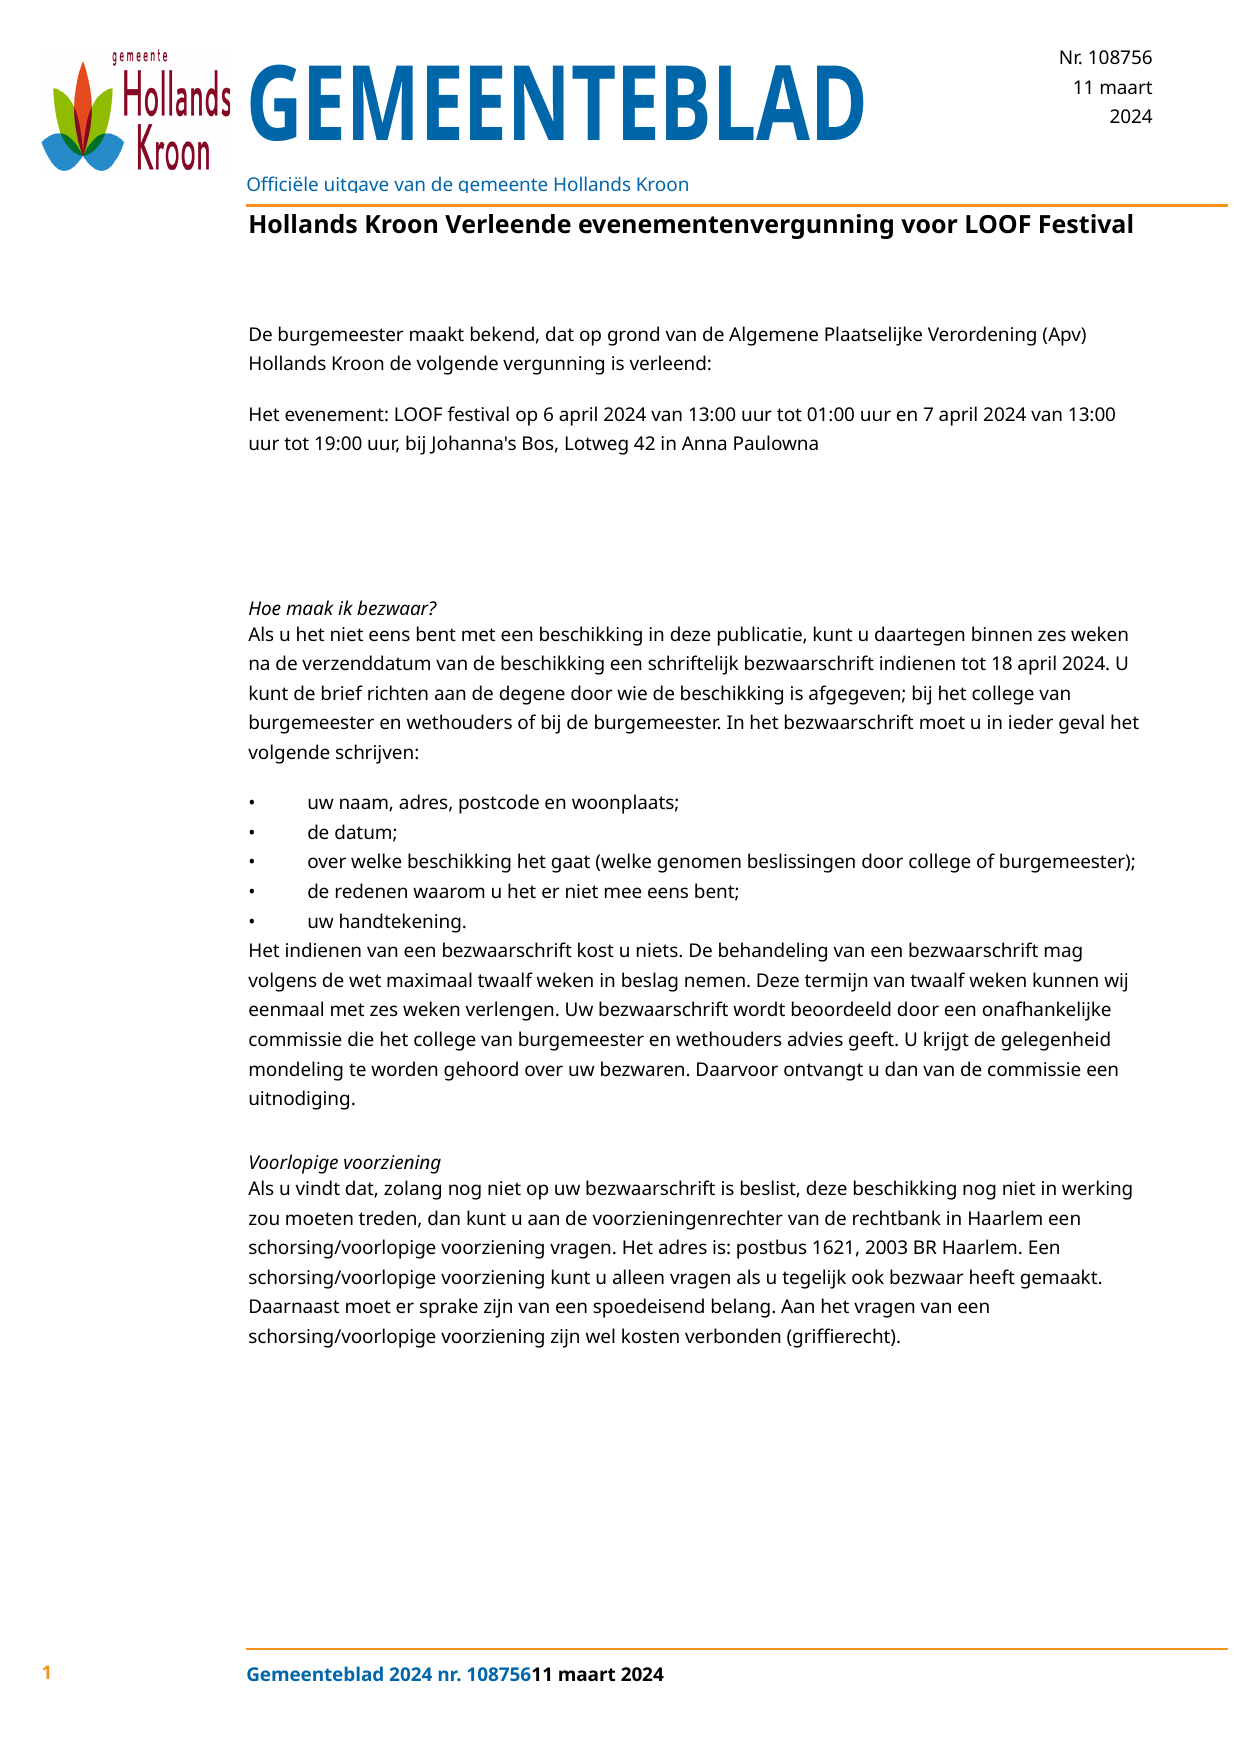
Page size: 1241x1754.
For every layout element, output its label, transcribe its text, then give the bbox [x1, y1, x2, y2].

text Het indienen van een bezwaarschrift kost u niets. De behandeling van een bezwaarschrift mag volgens de wet maximaal twaalf weken in beslag nemen. Deze termijn van twaalf weken kunnen wij eenmaal met zes weken verlengen. Uw bezwaarschrift wordt beoordeeld door een onafhankelijke commissie die het college van burgemeester en wethouders advies geeft. U krijgt de gelegenheid mondeling te worden gehoord over uw bezwaren. Daarvoor ontvangt u dan van de commissie een uitnodiging. [248, 937, 1152, 1111]
list uw handtekening. [248, 908, 1152, 934]
text Als u het niet eens bent met een beschikking in deze publicatie, kunt u daartegen binnen zes weken na de verzenddatum van de beschikking een schriftelijk bezwaarschrift indienen tot 18 april 2024. U kunt de brief richten aan de degene door wie de beschikking is afgegeven; bij het college van burgemeester en wethouders of bij de burgemeester. In het bezwaarschrift moet u in ieder geval het volgende schrijven: [248, 621, 1152, 765]
text Hollands Kroon Verleende evenementenvergunning voor LOOF Festival [248, 207, 1152, 241]
list de datum; [248, 819, 1152, 845]
picture [41, 47, 231, 172]
list de redenen waarom u het er niet mee eens bent; [248, 878, 1152, 904]
text Hoe maak ik bezwaar? [248, 595, 1152, 621]
list over welke beschikking het gaat (welke genomen beslissingen door college of burgemeester); [248, 849, 1152, 874]
text Het evenement: LOOF festival op 6 april 2024 van 13:00 uur tot 01:00 uur en 7 april 2024 van 13:00 uur tot 19:00 uur, bij Johanna's Bos, Lotweg 42 in Anna Paulowna [248, 401, 1152, 456]
text Voorlopige voorziening [248, 1149, 1152, 1175]
list uw naam, adres, postcode en woonplaats; [248, 789, 1152, 815]
text Als u vindt dat, zolang nog niet op uw bezwaarschrift is beslist, deze beschikking nog niet in werking zou moeten treden, dan kunt u aan de voorzieningenrechter van de rechtbank in Haarlem een schorsing/voorlopige voorziening vragen. Het adres is: postbus 1621, 2003 BR Haarlem. Een schorsing/voorlopige voorziening kunt u alleen vragen als u tegelijk ook bezwaar heeft gemaakt. Daarnaast moet er sprake zijn van een spoedeisend belang. Aan het vragen van een schorsing/voorlopige voorziening zijn wel kosten verbonden (griffierecht). [248, 1175, 1152, 1349]
text De burgemeester maakt bekend, dat op grond van de Algemene Plaatselijke Verordening (Apv) Hollands Kroon de volgende vergunning is verleend: [248, 321, 1152, 376]
